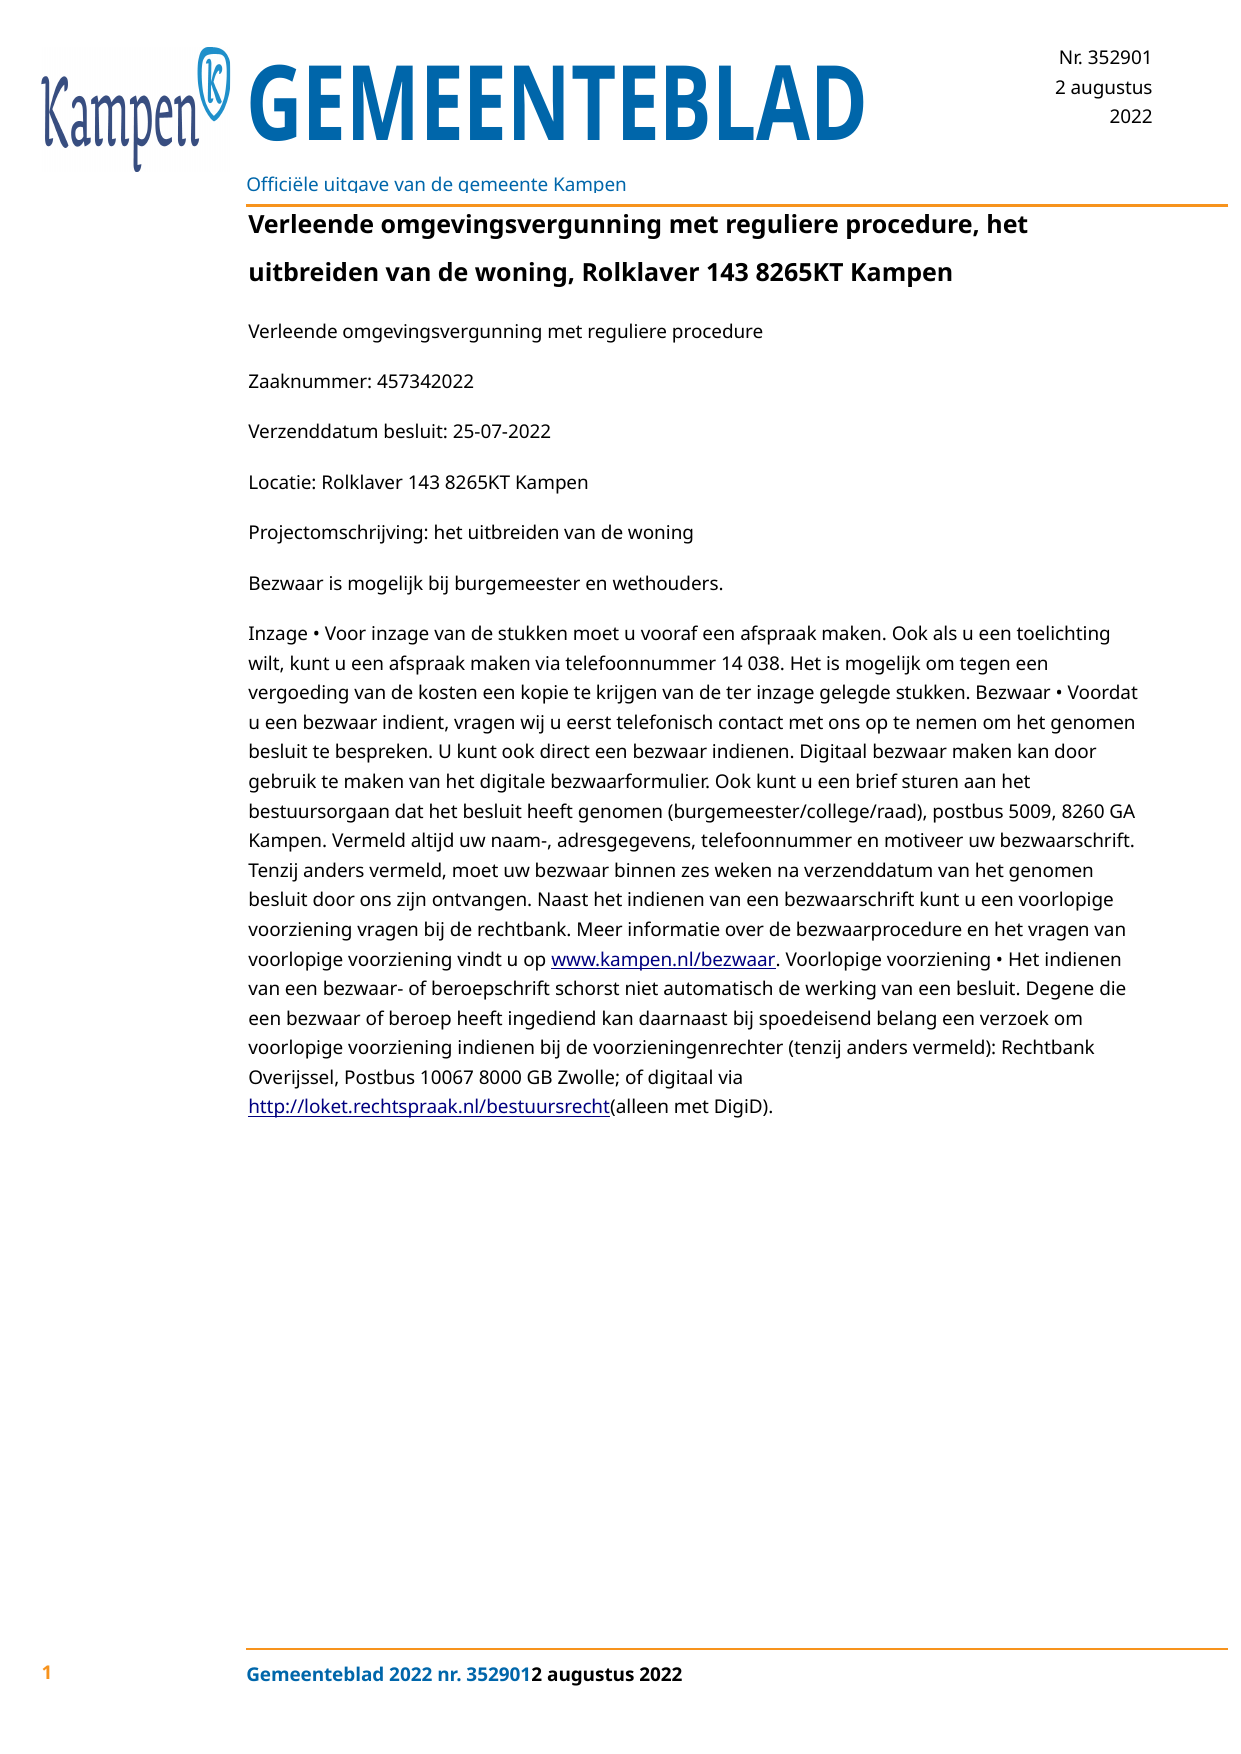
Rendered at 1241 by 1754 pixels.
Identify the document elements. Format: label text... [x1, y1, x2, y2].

picture [41, 47, 231, 172]
text Verleende omgevingsvergunning met reguliere procedure, het uitbreiden van de woning, Rolklaver 143 8265KT Kampen [248, 207, 1152, 288]
text Inzage • Voor inzage van de stukken moet u vooraf een afspraak maken. Ook als u een toelichting wilt, kunt u een afspraak maken via telefoonnummer 14 038. Het is mogelijk om tegen een vergoeding van de kosten een kopie te krijgen van de ter inzage gelegde stukken. Bezwaar • Voordat u een bezwaar indient, vragen wij u eerst telefonisch contact met ons op te nemen om het genomen besluit te bespreken. U kunt ook direct een bezwaar indienen. Digitaal bezwaar maken kan door gebruik te maken van het digitale bezwaarformulier. Ook kunt u een brief sturen aan het bestuursorgaan dat het besluit heeft genomen (burgemeester/college/raad), postbus 5009, 8260 GA Kampen. Vermeld altijd uw naam-, adresgegevens, telefoonnummer en motiveer uw bezwaarschrift. Tenzij anders vermeld, moet uw bezwaar binnen zes weken na verzenddatum van het genomen besluit door ons zijn ontvangen. Naast het indienen van een bezwaarschrift kunt u een voorlopige voorziening vragen bij de rechtbank. Meer informatie over de bezwaarprocedure en het vragen van voorlopige voorziening vindt u op www.kampen.nl/bezwaar. Voorlopige voorziening • Het indienen van een bezwaar- of beroepschrift schorst niet automatisch de werking van een besluit. Degene die een bezwaar of beroep heeft ingediend kan daarnaast bij spoedeisend belang een verzoek om voorlopige voorziening indienen bij de voorzieningenrechter (tenzij anders vermeld): Rechtbank Overijssel, Postbus 10067 8000 GB Zwolle; of digitaal via http://loket.rechtspraak.nl/bestuursrecht(alleen met DigiD). [248, 620, 1152, 1119]
text Zaaknummer: 457342022 [248, 368, 1152, 394]
text Verzenddatum besluit: 25-07-2022 [248, 419, 1152, 444]
text Locatie: Rolklaver 143 8265KT Kampen [248, 469, 1152, 495]
text Verleende omgevingsvergunning met reguliere procedure [248, 318, 1152, 344]
text Bezwaar is mogelijk bij burgemeester en wethouders. [248, 570, 1152, 596]
text Projectomschrijving: het uitbreiden van de woning [248, 519, 1152, 545]
